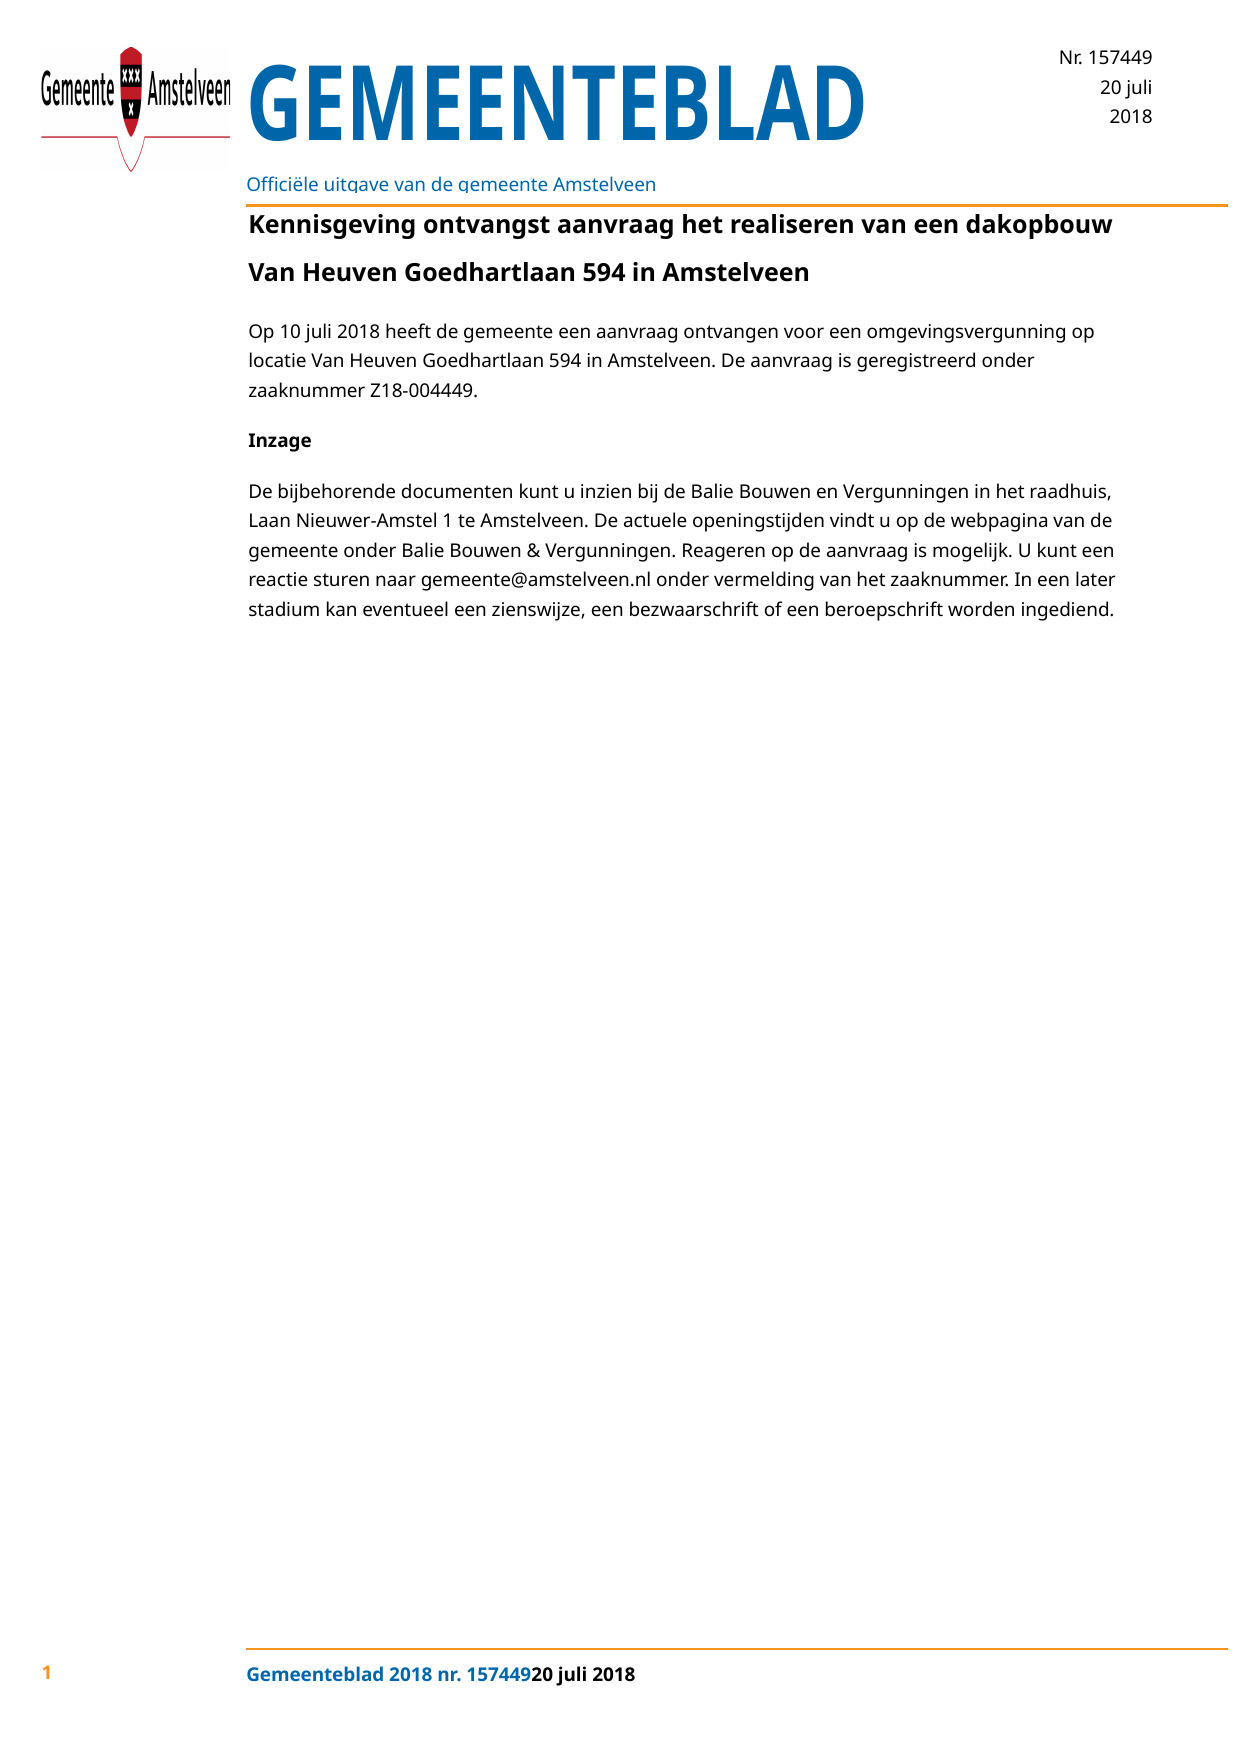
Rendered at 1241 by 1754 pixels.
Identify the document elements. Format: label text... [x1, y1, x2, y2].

text Op 10 juli 2018 heeft de gemeente een aanvraag ontvangen voor een omgevingsvergunning op locatie Van Heuven Goedhartlaan 594 in Amstelveen. De aanvraag is geregistreerd onder zaaknummer Z18-004449. [248, 318, 1152, 403]
text Kennisgeving ontvangst aanvraag het realiseren van een dakopbouw Van Heuven Goedhartlaan 594 in Amstelveen [248, 207, 1152, 288]
text Inzage [248, 427, 1152, 453]
text De bijbehorende documenten kunt u inzien bij de Balie Bouwen en Vergunningen in het raadhuis, Laan Nieuwer-Amstel 1 te Amstelveen. De actuele openingstijden vindt u op de webpagina van de gemeente onder Balie Bouwen & Vergunningen. Reageren op de aanvraag is mogelijk. U kunt een reactie sturen naar gemeente@amstelveen.nl onder vermelding van het zaaknummer. In een later stadium kan eventueel een zienswijze, een bezwaarschrift of een beroepschrift worden ingediend. [248, 478, 1152, 622]
picture [41, 47, 231, 172]
